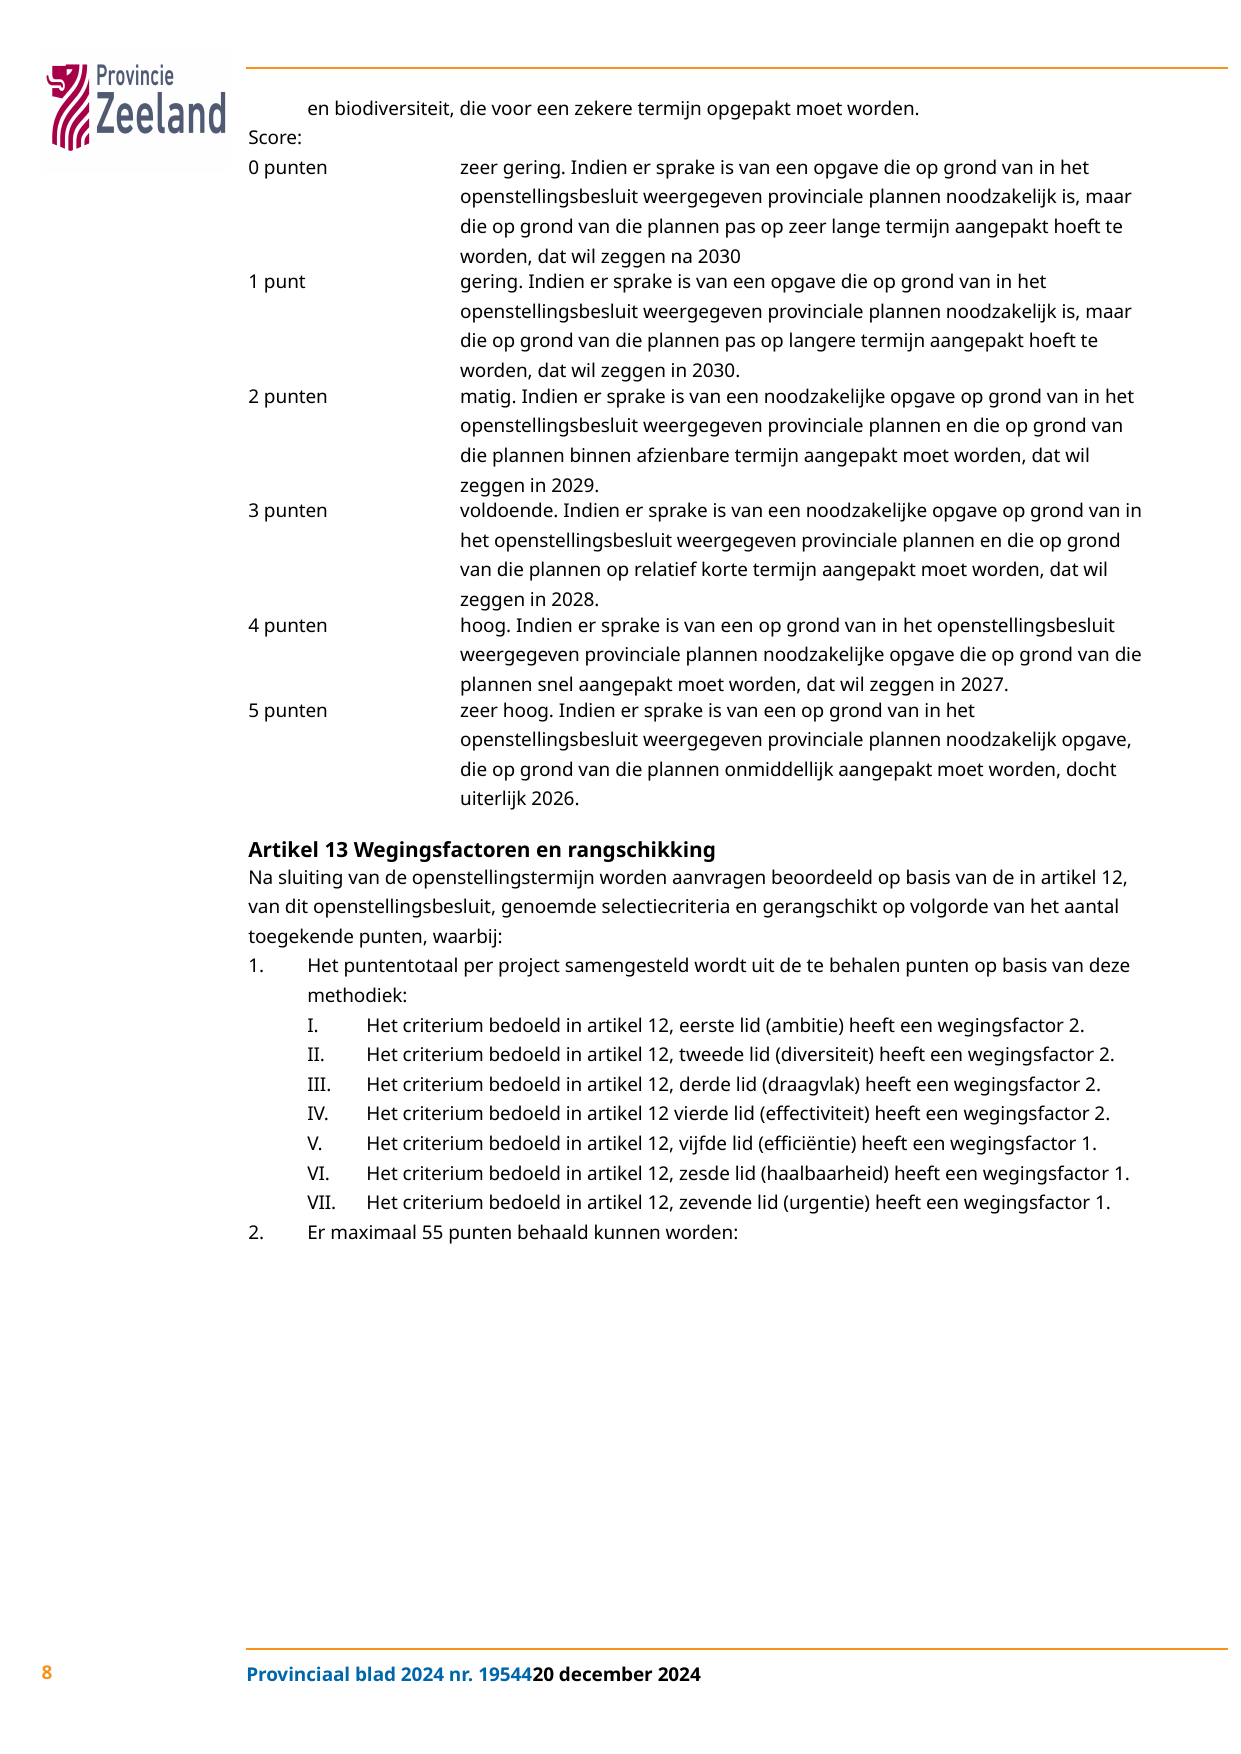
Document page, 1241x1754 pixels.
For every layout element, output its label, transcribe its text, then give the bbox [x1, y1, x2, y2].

table_cell zeer hoog. Indien er sprake is van een op grond van in het openstellingsbesluit weergegeven provinciale plannen noodzakelijk opgave, die op grond van die plannen onmiddellijk aangepakt moet worden, docht uiterlijk 2026. [460, 697, 1152, 811]
table_cell 4 punten [248, 612, 460, 697]
list Het criterium bedoeld in artikel 12 vierde lid (effectiviteit) heeft een wegingsfactor 2. [307, 1101, 1152, 1126]
list en biodiversiteit, die voor een zekere termijn opgepakt moet worden. [248, 95, 1152, 121]
table_cell gering. Indien er sprake is van een opgave die op grond van in het openstellingsbesluit weergegeven provinciale plannen noodzakelijk is, maar die op grond van die plannen pas op langere termijn aangepakt hoeft te worden, dat wil zeggen in 2030. [460, 269, 1152, 383]
text Na sluiting van de openstellingstermijn worden aanvragen beoordeeld op basis van de in artikel 12, van dit openstellingsbesluit, genoemde selectiecriteria en gerangschikt op volgorde van het aantal toegekende punten, waarbij: [248, 864, 1152, 949]
list Het criterium bedoeld in artikel 12, derde lid (draagvlak) heeft een wegingsfactor 2. [307, 1071, 1152, 1097]
table_cell matig. Indien er sprake is van een noodzakelijke opgave op grond van in het openstellingsbesluit weergegeven provinciale plannen en die op grond van die plannen binnen afzienbare termijn aangepakt moet worden, dat wil zeggen in 2029. [460, 383, 1152, 497]
list Het puntentotaal per project samengesteld wordt uit de te behalen punten op basis van deze methodiek: [248, 953, 1152, 1008]
list Het criterium bedoeld in artikel 12, vijfde lid (efficiëntie) heeft een wegingsfactor 1. [307, 1130, 1152, 1156]
table_cell voldoende. Indien er sprake is van een noodzakelijke opgave op grond van in het openstellingsbesluit weergegeven provinciale plannen en die op grond van die plannen op relatief korte termijn aangepakt moet worden, dat wil zeggen in 2028. [460, 498, 1152, 612]
picture [41, 47, 231, 172]
list Het criterium bedoeld in artikel 12, eerste lid (ambitie) heeft een wegingsfactor 2. [307, 1012, 1152, 1037]
list Er maximaal 55 punten behaald kunnen worden: [248, 1219, 1152, 1244]
table_cell 3 punten [248, 498, 460, 612]
table_cell 1 punt [248, 269, 460, 383]
table_cell 5 punten [248, 697, 460, 811]
list Het criterium bedoeld in artikel 12, tweede lid (diversiteit) heeft een wegingsfactor 2. [307, 1041, 1152, 1067]
text Score: [248, 124, 1152, 150]
table_header 0 punten [248, 154, 460, 268]
table_header zeer gering. Indien er sprake is van een opgave die op grond van in het openstellingsbesluit weergegeven provinciale plannen noodzakelijk is, maar die op grond van die plannen pas op zeer lange termijn aangepakt hoeft te worden, dat wil zeggen na 2030 [460, 154, 1152, 268]
list Het criterium bedoeld in artikel 12, zevende lid (urgentie) heeft een wegingsfactor 1. [307, 1189, 1152, 1215]
text Artikel 13 Wegingsfactoren en rangschikking [248, 835, 1152, 864]
table_cell 2 punten [248, 383, 460, 497]
table_cell hoog. Indien er sprake is van een op grond van in het openstellingsbesluit weergegeven provinciale plannen noodzakelijke opgave die op grond van die plannen snel aangepakt moet worden, dat wil zeggen in 2027. [460, 612, 1152, 697]
list Het criterium bedoeld in artikel 12, zesde lid (haalbaarheid) heeft een wegingsfactor 1. [307, 1160, 1152, 1185]
